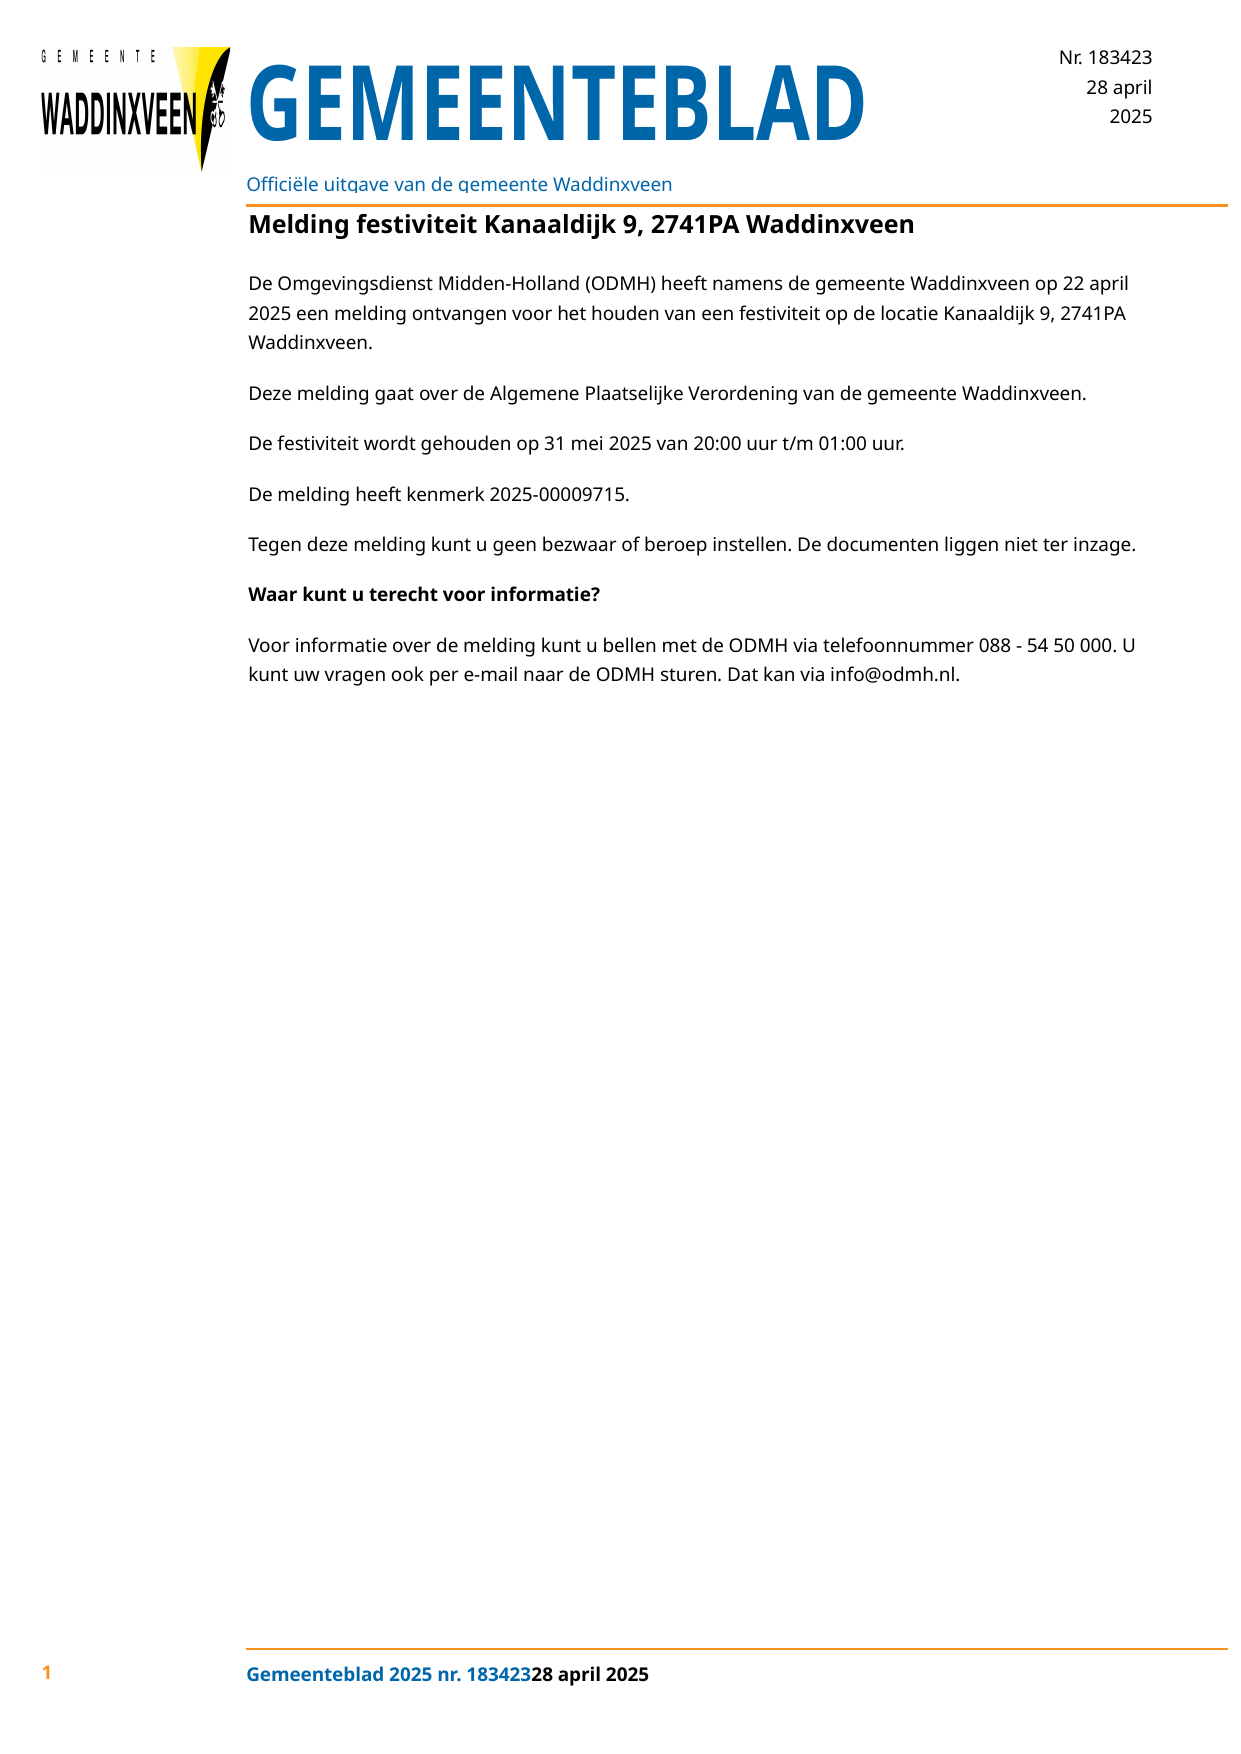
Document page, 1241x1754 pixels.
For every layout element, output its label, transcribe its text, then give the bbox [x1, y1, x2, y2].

text De festiviteit wordt gehouden op 31 mei 2025 van 20:00 uur t/m 01:00 uur. [248, 430, 1152, 456]
text Voor informatie over de melding kunt u bellen met de ODMH via telefoonnummer 088 - 54 50 000. U kunt uw vragen ook per e-mail naar de ODMH sturen. Dat kan via info@odmh.nl. [248, 632, 1152, 687]
picture [41, 47, 231, 172]
text Melding festiviteit Kanaaldijk 9, 2741PA Waddinxveen [248, 207, 1152, 241]
text De Omgevingsdienst Midden-Holland (ODMH) heeft namens de gemeente Waddinxveen op 22 april 2025 een melding ontvangen voor het houden van een festiviteit op de locatie Kanaaldijk 9, 2741PA Waddinxveen. [248, 270, 1152, 355]
text De melding heeft kenmerk 2025-00009715. [248, 481, 1152, 506]
text Deze melding gaat over de Algemene Plaatselijke Verordening van de gemeente Waddinxveen. [248, 380, 1152, 406]
text Waar kunt u terecht voor informatie? [248, 582, 1152, 607]
text Tegen deze melding kunt u geen bezwaar of beroep instellen. De documenten liggen niet ter inzage. [248, 531, 1152, 557]
